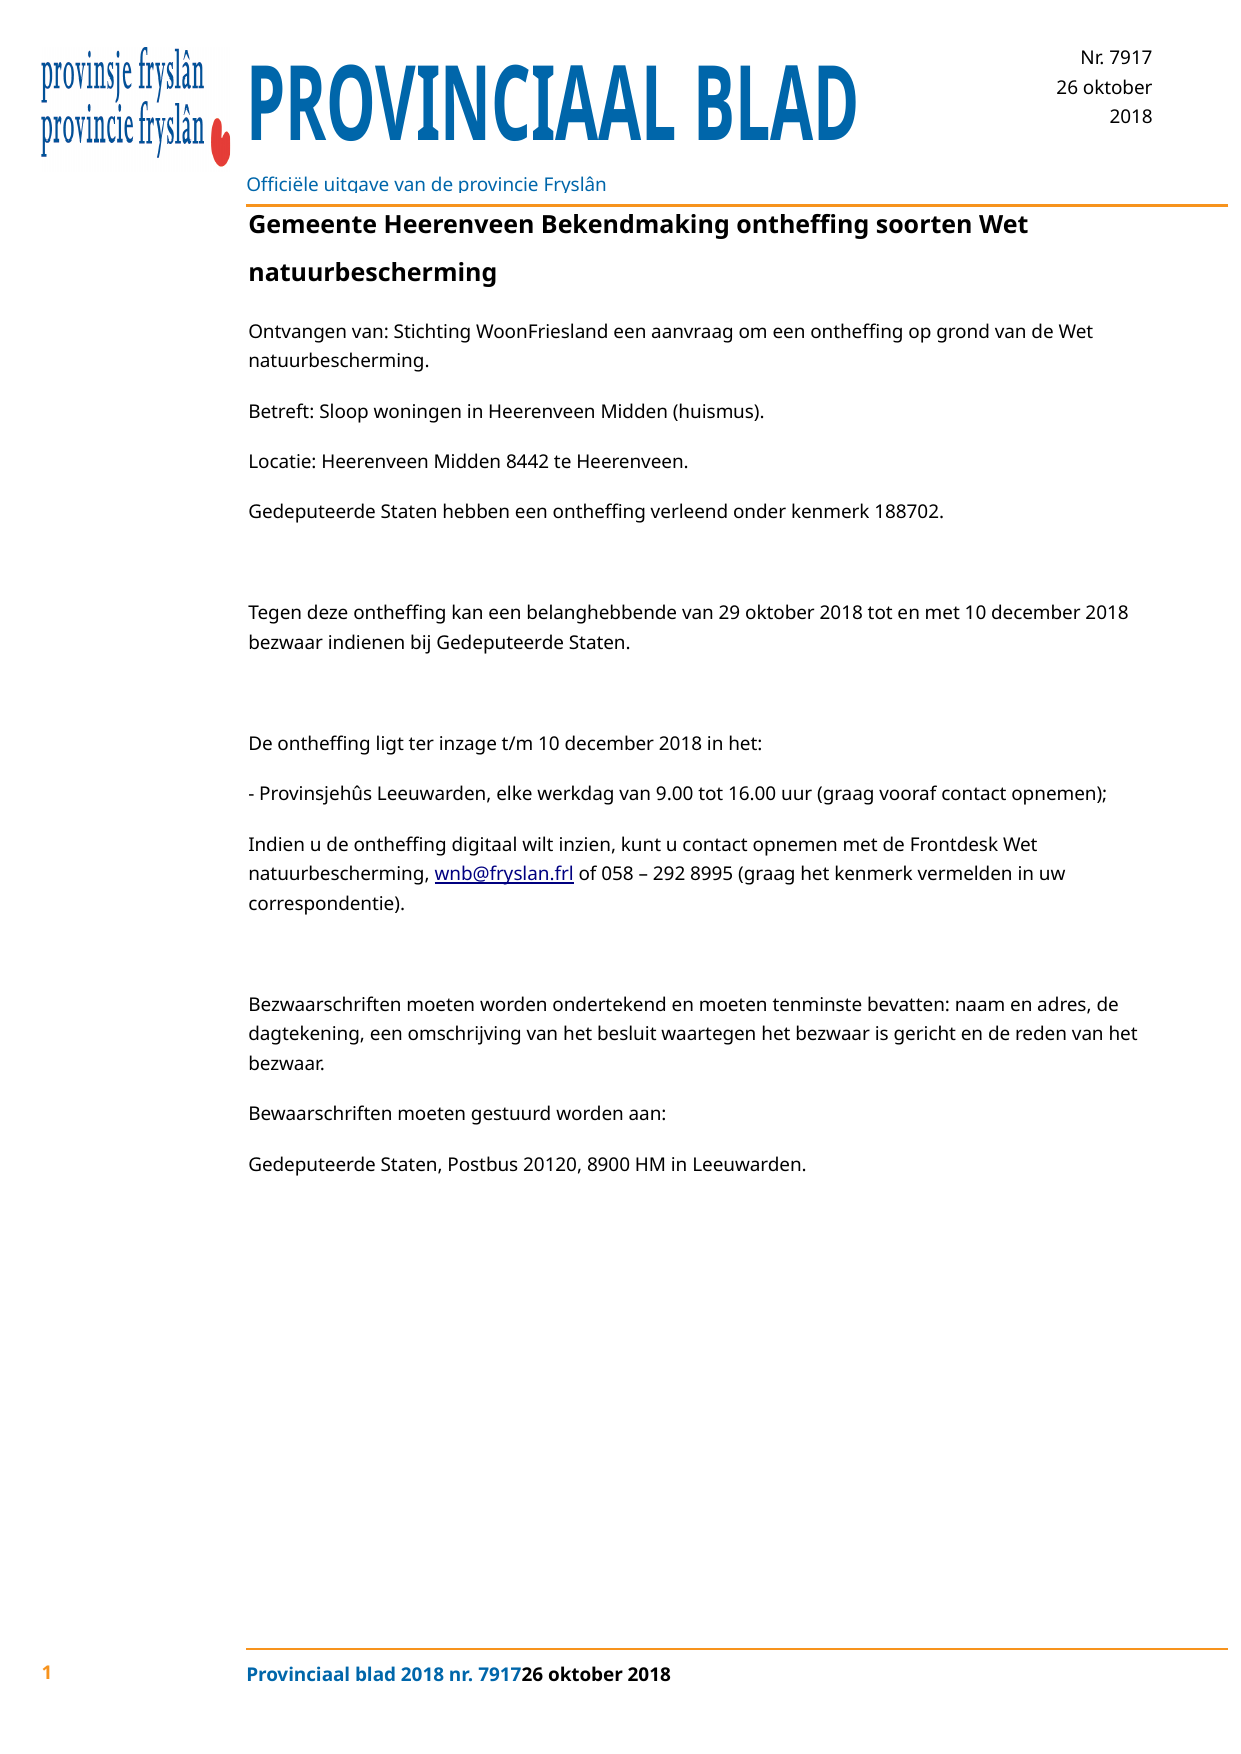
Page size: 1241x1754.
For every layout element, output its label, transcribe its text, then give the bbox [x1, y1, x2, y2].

text Gedeputeerde Staten hebben een ontheffing verleend onder kenmerk 188702. [248, 499, 1152, 524]
text Locatie: Heerenveen Midden 8442 te Heerenveen. [248, 448, 1152, 474]
text Ontvangen van: Stichting WoonFriesland een aanvraag om een ontheffing op grond van de Wet natuurbescherming. [248, 318, 1152, 373]
text - Provinsjehûs Leeuwarden, elke werkdag van 9.00 tot 16.00 uur (graag vooraf contact opnemen); [248, 780, 1152, 806]
text Tegen deze ontheffing kan een belanghebbende van 29 oktober 2018 tot en met 10 december 2018 bezwaar indienen bij Gedeputeerde Staten. [248, 599, 1152, 655]
text Gedeputeerde Staten, Postbus 20120, 8900 HM in Leeuwarden. [248, 1151, 1152, 1177]
text Betreft: Sloop woningen in Heerenveen Midden (huismus). [248, 398, 1152, 424]
text Bezwaarschriften moeten worden ondertekend en moeten tenminste bevatten: naam en adres, de dagtekening, een omschrijving van het besluit waartegen het bezwaar is gericht en de reden van het bezwaar. [248, 991, 1152, 1076]
text De ontheffing ligt ter inzage t/m 10 december 2018 in het: [248, 730, 1152, 756]
picture [41, 47, 231, 172]
text Gemeente Heerenveen Bekendmaking ontheffing soorten Wet natuurbescherming [248, 207, 1152, 288]
text Indien u de ontheffing digitaal wilt inzien, kunt u contact opnemen met de Frontdesk Wet natuurbescherming, wnb@fryslan.frl of 058 – 292 8995 (graag het kenmerk vermelden in uw correspondentie). [248, 831, 1152, 916]
text Bewaarschriften moeten gestuurd worden aan: [248, 1100, 1152, 1126]
